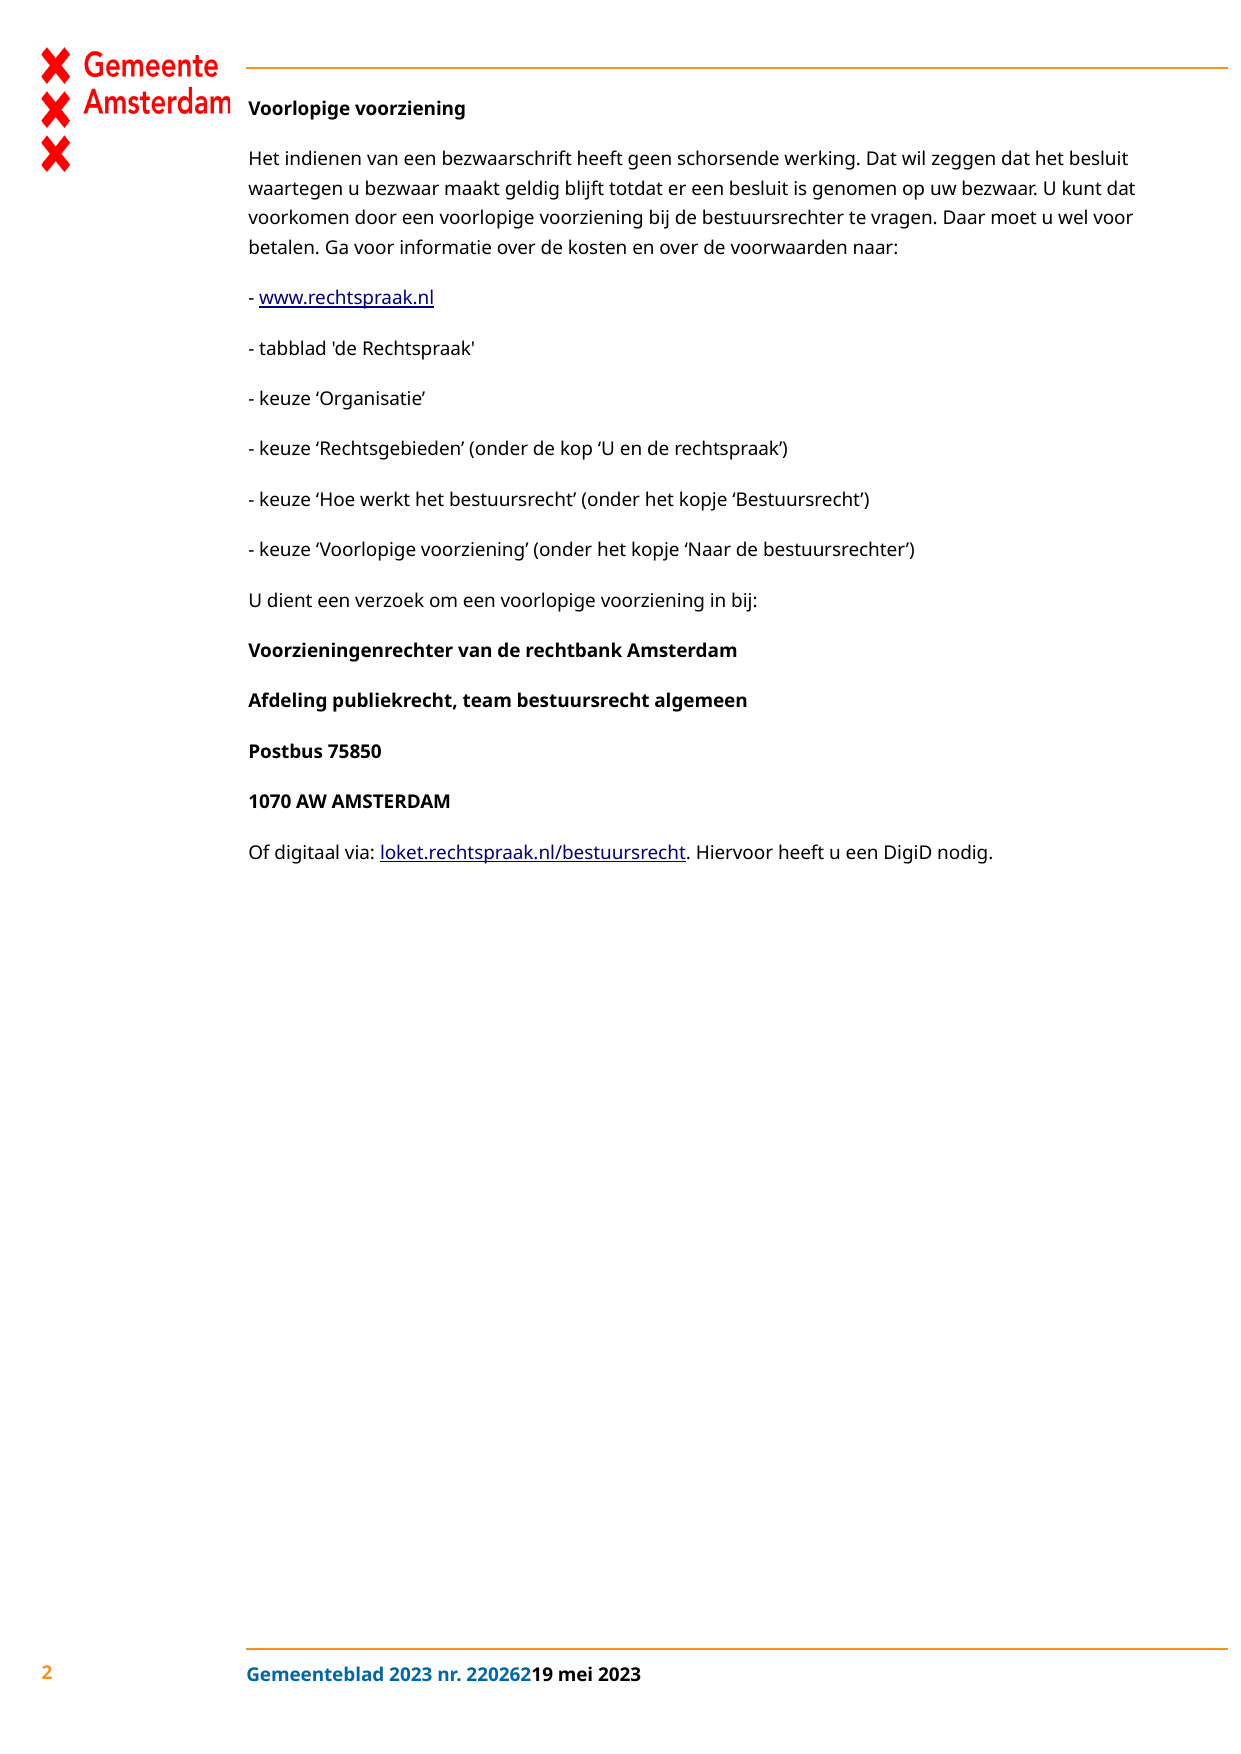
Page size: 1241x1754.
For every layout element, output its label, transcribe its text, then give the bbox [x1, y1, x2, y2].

text Afdeling publiekrecht, team bestuursrecht algemeen [248, 688, 1152, 713]
text - keuze ‘Rechtsgebieden’ (onder de kop ‘U en de rechtspraak’) [248, 436, 1152, 461]
text - tabblad 'de Rechtspraak' [248, 335, 1152, 361]
text Het indienen van een bezwaarschrift heeft geen schorsende werking. Dat wil zeggen dat het besluit waartegen u bezwaar maakt geldig blijft totdat er een besluit is genomen op uw bezwaar. U kunt dat voorkomen door een voorlopige voorziening bij de bestuursrechter te vragen. Daar moet u wel voor betalen. Ga voor informatie over de kosten en over de voorwaarden naar: [248, 145, 1152, 260]
text Voorzieningenrechter van de rechtbank Amsterdam [248, 637, 1152, 663]
picture [41, 47, 231, 172]
text Of digitaal via: loket.rechtspraak.nl/bestuursrecht. Hiervoor heeft u een DigiD nodig. [248, 839, 1152, 865]
text 1070 AW AMSTERDAM [248, 788, 1152, 814]
text - keuze ‘Voorlopige voorziening’ (onder het kopje ‘Naar de bestuursrechter’) [248, 536, 1152, 562]
text - keuze ‘Organisatie’ [248, 385, 1152, 411]
text U dient een verzoek om een voorlopige voorziening in bij: [248, 587, 1152, 613]
text Postbus 75850 [248, 738, 1152, 764]
text Voorlopige voorziening [248, 95, 1152, 121]
text - keuze ‘Hoe werkt het bestuursrecht’ (onder het kopje ‘Bestuursrecht’) [248, 486, 1152, 512]
text - www.rechtspraak.nl [248, 284, 1152, 310]
